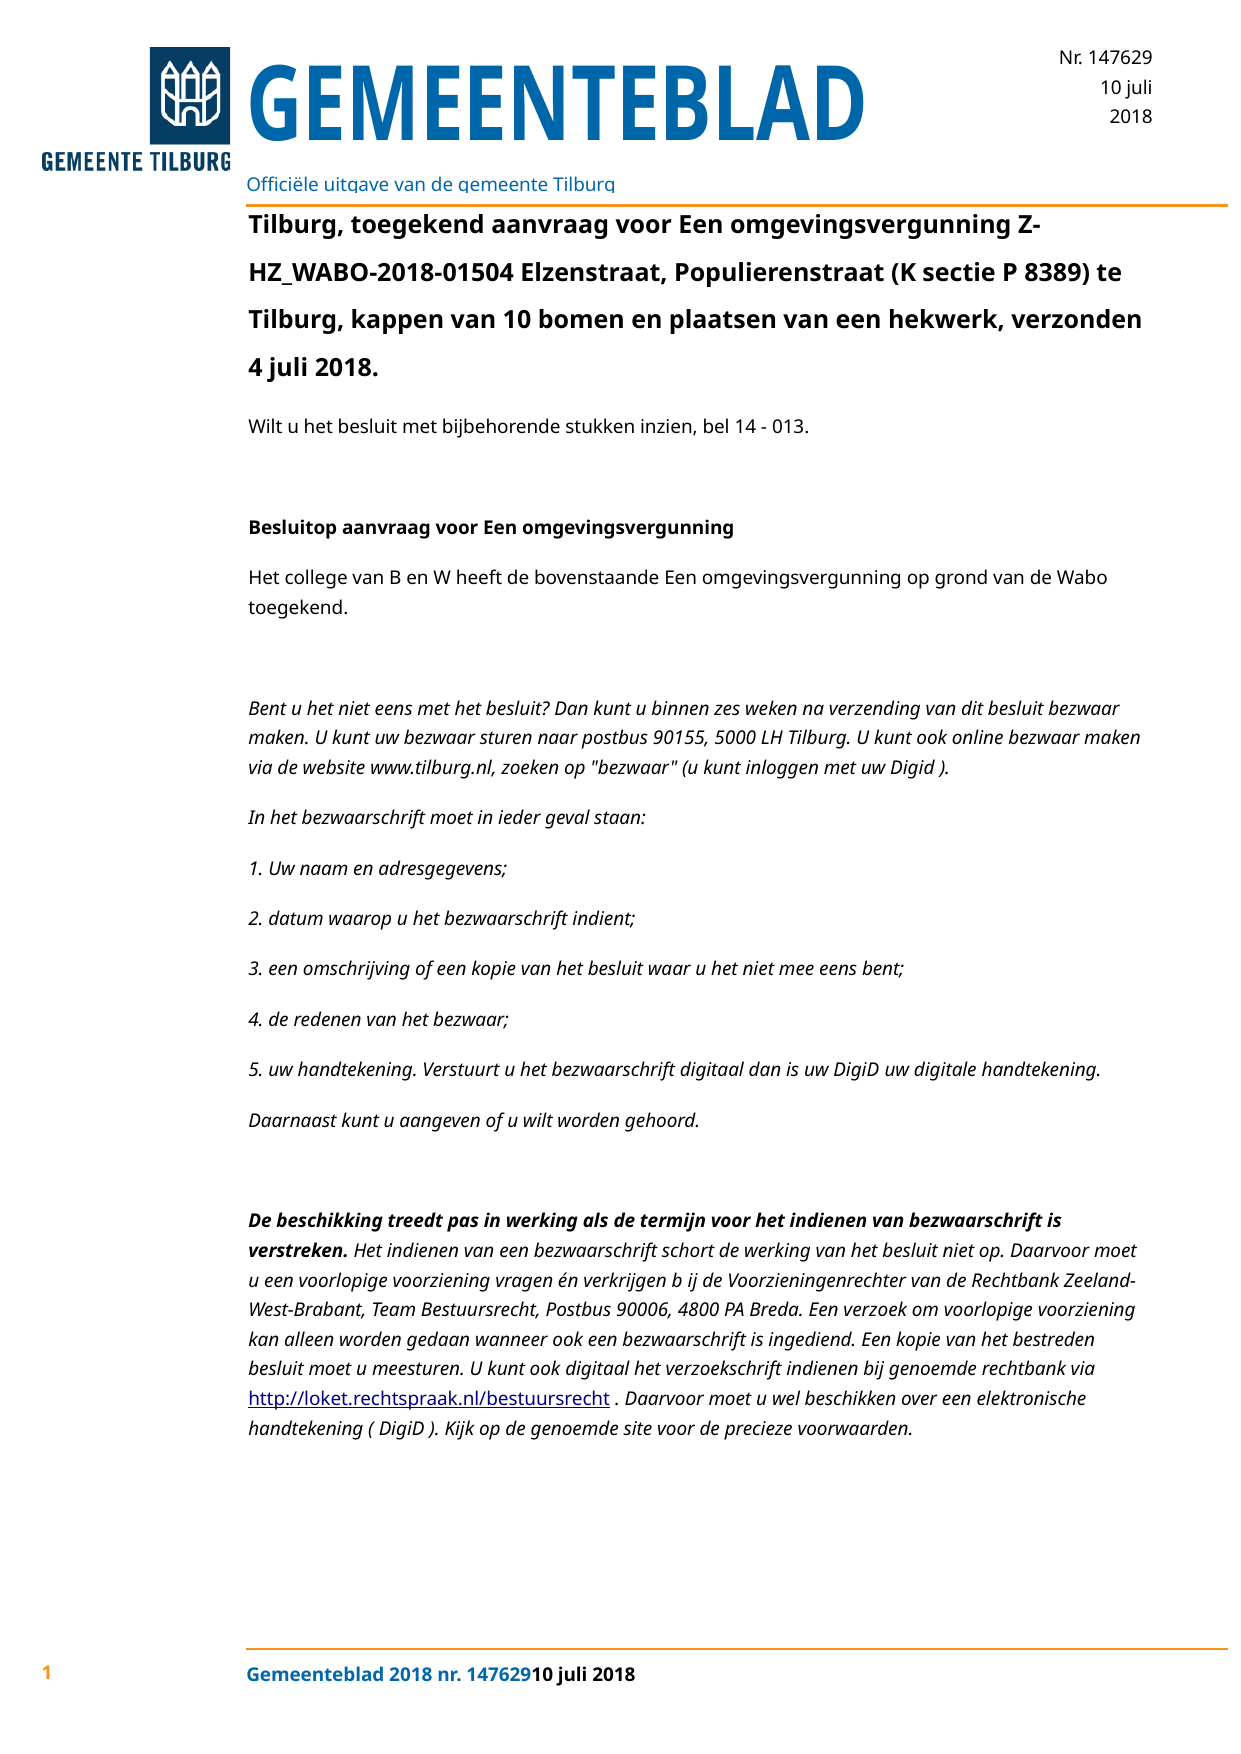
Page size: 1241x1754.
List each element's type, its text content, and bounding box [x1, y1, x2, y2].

text Besluitop aanvraag voor Een omgevingsvergunning [248, 514, 1152, 540]
text Het college van B en W heeft de bovenstaande Een omgevingsvergunning op grond van de Wabo toegekend. [248, 564, 1152, 620]
text 2. datum waarop u het bezwaarschrift indient; [248, 905, 1152, 931]
text Wilt u het besluit met bijbehorende stukken inzien, bel 14 - 013. [248, 413, 1152, 439]
text 1. Uw naam en adresgegevens; [248, 855, 1152, 881]
picture [41, 47, 231, 172]
text Daarnaast kunt u aangeven of u wilt worden gehoord. [248, 1107, 1152, 1133]
text Tilburg, toegekend aanvraag voor Een omgevingsvergunning Z-HZ_WABO-2018-01504 Elzenstraat, Populierenstraat (K sectie P 8389) te Tilburg, kappen van 10 bomen en plaatsen van een hekwerk, verzonden 4 juli 2018. [248, 207, 1152, 384]
text 5. uw handtekening. Verstuurt u het bezwaarschrift digitaal dan is uw DigiD uw digitale handtekening. [248, 1056, 1152, 1082]
text In het bezwaarschrift moet in ieder geval staan: [248, 804, 1152, 830]
text 4. de redenen van het bezwaar; [248, 1006, 1152, 1032]
text 3. een omschrijving of een kopie van het besluit waar u het niet mee eens bent; [248, 956, 1152, 981]
text De beschikking treedt pas in werking als de termijn voor het indienen van bezwaarschrift is verstreken. Het indienen van een bezwaarschrift schort de werking van het besluit niet op. Daarvoor moet u een voorlopige voorziening vragen én verkrijgen b ij de Voorzieningenrechter van de Rechtbank Zeeland-West-Brabant, Team Bestuursrecht, Postbus 90006, 4800 PA Breda. Een verzoek om voorlopige voorziening kan alleen worden gedaan wanneer ook een bezwaarschrift is ingediend. Een kopie van het bestreden besluit moet u meesturen. U kunt ook digitaal het verzoekschrift indienen bij genoemde rechtbank via http://loket.rechtspraak.nl/bestuursrecht . Daarvoor moet u wel beschikken over een elektronische handtekening ( DigiD ). Kijk op de genoemde site voor de precieze voorwaarden. [248, 1208, 1152, 1441]
text Bent u het niet eens met het besluit? Dan kunt u binnen zes weken na verzending van dit besluit bezwaar maken. U kunt uw bezwaar sturen naar postbus 90155, 5000 LH Tilburg. U kunt ook online bezwaar maken via de website www.tilburg.nl, zoeken op "bezwaar" (u kunt inloggen met uw Digid ). [248, 695, 1152, 780]
